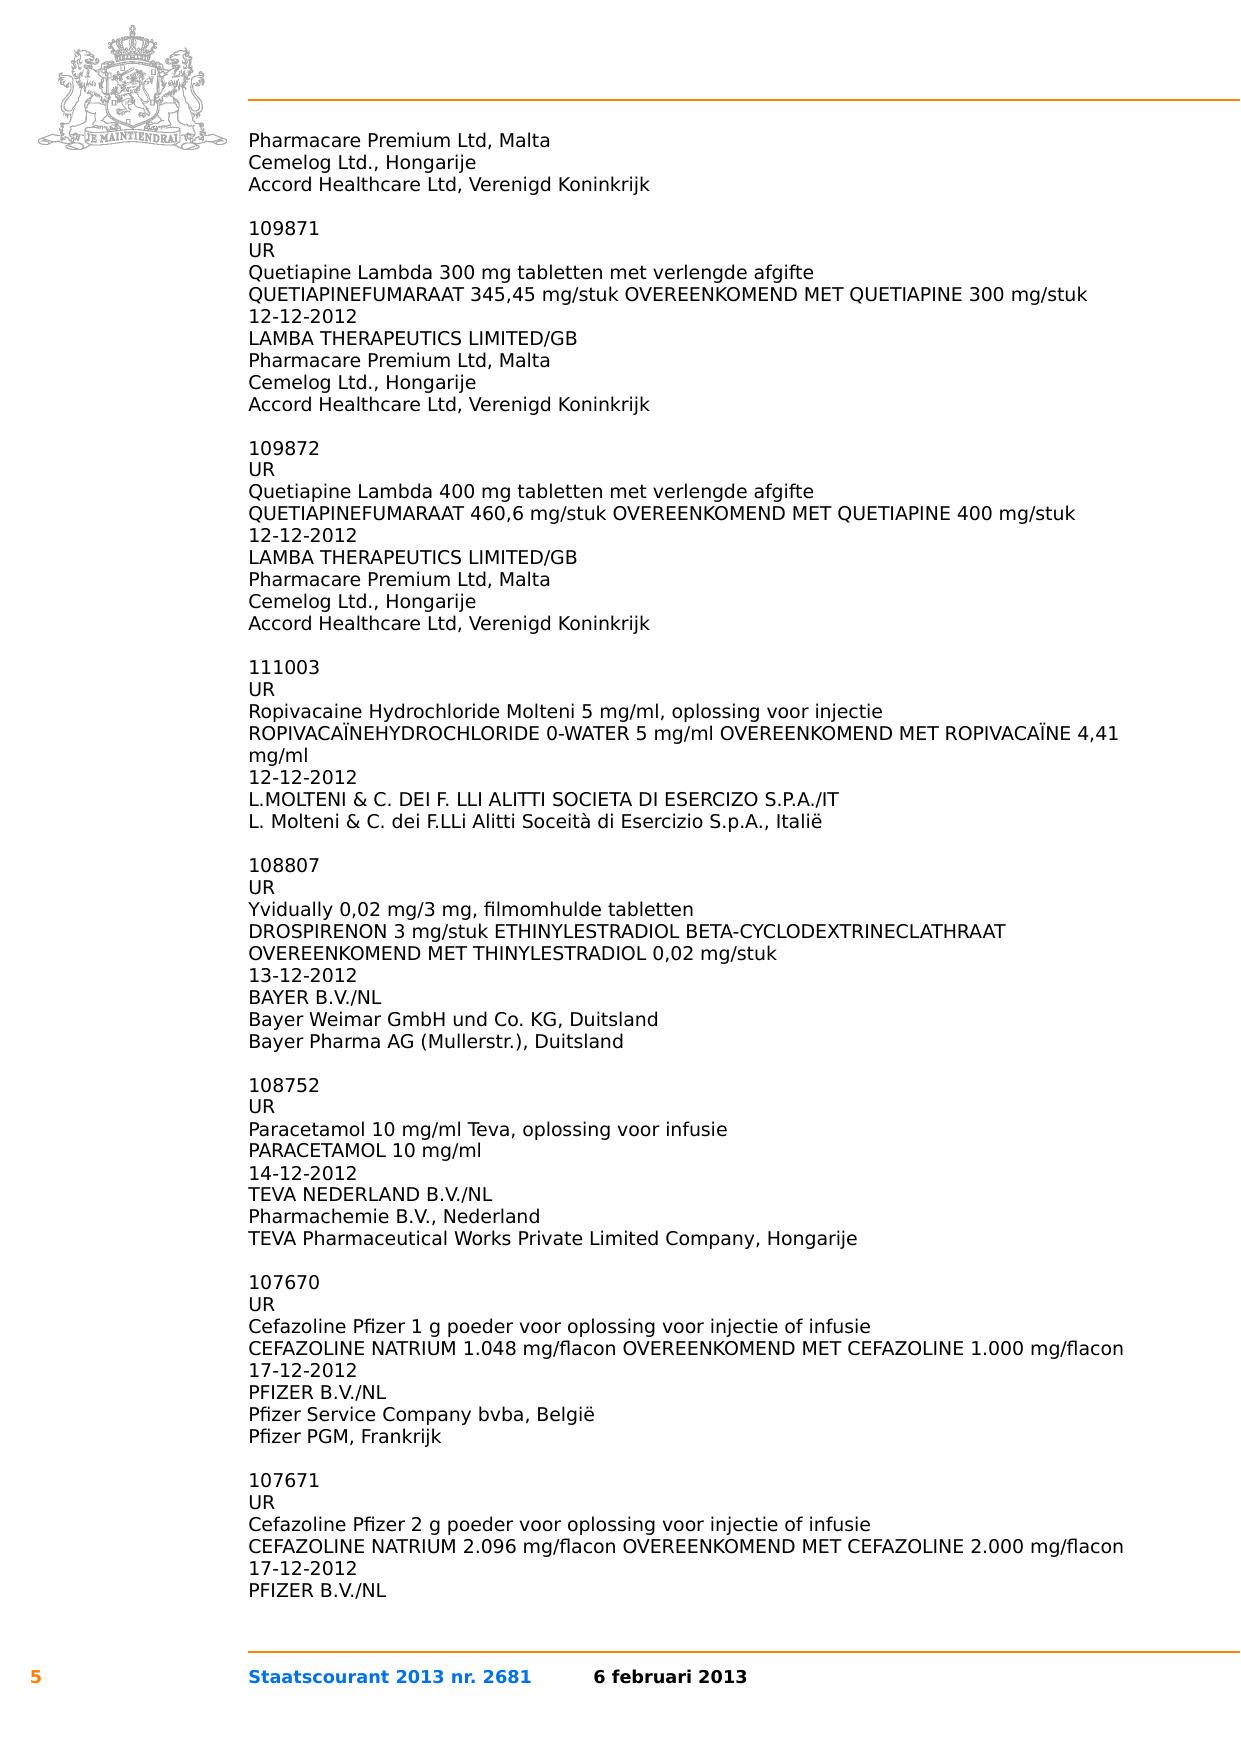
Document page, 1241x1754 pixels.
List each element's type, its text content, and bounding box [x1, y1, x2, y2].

picture [38, 25, 227, 150]
text UR [248, 1096, 1163, 1118]
text PFIZER B.V./NL [248, 1580, 1163, 1602]
text Quetiapine Lambda 400 mg tabletten met verlengde afgifte [248, 481, 1163, 503]
text Accord Healthcare Ltd, Verenigd Koninkrijk [248, 174, 1163, 196]
text 12-12-2012 [248, 525, 1163, 547]
text UR [248, 459, 1163, 481]
text 17-12-2012 [248, 1360, 1163, 1382]
text L. Molteni & C. dei F.LLi Alitti Soceità di Esercizio S.p.A., Italië [248, 811, 1163, 833]
text 109872 [248, 437, 1163, 459]
text ROPIVACAÏNEHYDROCHLORIDE 0-WATER 5 mg/ml OVEREENKOMEND MET ROPIVACAÏNE 4,41 mg/ml [248, 723, 1163, 767]
text Cemelog Ltd., Hongarije [248, 372, 1163, 393]
text Pfizer PGM, Frankrijk [248, 1426, 1163, 1448]
text Yvidually 0,02 mg/3 mg, filmomhulde tabletten [248, 899, 1163, 921]
text Accord Healthcare Ltd, Verenigd Koninkrijk [248, 613, 1163, 635]
text 12-12-2012 [248, 306, 1163, 328]
text Bayer Pharma AG (Mullerstr.), Duitsland [248, 1031, 1163, 1053]
text 14-12-2012 [248, 1162, 1163, 1184]
text Cefazoline Pfizer 1 g poeder voor oplossing voor injectie of infusie [248, 1316, 1163, 1338]
text TEVA Pharmaceutical Works Private Limited Company, Hongarije [248, 1228, 1163, 1250]
text Cefazoline Pfizer 2 g poeder voor oplossing voor injectie of infusie [248, 1514, 1163, 1536]
text QUETIAPINEFUMARAAT 460,6 mg/stuk OVEREENKOMEND MET QUETIAPINE 400 mg/stuk [248, 503, 1163, 525]
text UR [248, 1294, 1163, 1316]
text UR [248, 240, 1163, 262]
text UR [248, 877, 1163, 899]
text Pharmachemie B.V., Nederland [248, 1206, 1163, 1228]
text 107670 [248, 1272, 1163, 1294]
text QUETIAPINEFUMARAAT 345,45 mg/stuk OVEREENKOMEND MET QUETIAPINE 300 mg/stuk [248, 284, 1163, 306]
text PFIZER B.V./NL [248, 1382, 1163, 1404]
text 13-12-2012 [248, 965, 1163, 987]
text Pharmacare Premium Ltd, Malta [248, 349, 1163, 372]
text Bayer Weimar GmbH und Co. KG, Duitsland [248, 1009, 1163, 1031]
text Pfizer Service Company bvba, België [248, 1404, 1163, 1426]
text 109871 [248, 218, 1163, 240]
text OVEREENKOMEND MET THINYLESTRADIOL 0,02 mg/stuk [248, 943, 1163, 965]
text Accord Healthcare Ltd, Verenigd Koninkrijk [248, 393, 1163, 416]
text 17-12-2012 [248, 1558, 1163, 1580]
text 107671 [248, 1470, 1163, 1492]
text 108752 [248, 1074, 1163, 1096]
text Pharmacare Premium Ltd, Malta [248, 569, 1163, 591]
text LAMBA THERAPEUTICS LIMITED/GB [248, 547, 1163, 569]
text CEFAZOLINE NATRIUM 2.096 mg/flacon OVEREENKOMEND MET CEFAZOLINE 2.000 mg/flacon [248, 1536, 1163, 1558]
text 111003 [248, 657, 1163, 679]
text 12-12-2012 [248, 767, 1163, 789]
text DROSPIRENON 3 mg/stuk ETHINYLESTRADIOL BETA-CYCLODEXTRINECLATHRAAT [248, 921, 1163, 943]
text PARACETAMOL 10 mg/ml [248, 1140, 1163, 1162]
text Paracetamol 10 mg/ml Teva, oplossing voor infusie [248, 1118, 1163, 1140]
text UR [248, 1492, 1163, 1514]
text 108807 [248, 855, 1163, 877]
text UR [248, 679, 1163, 701]
text LAMBA THERAPEUTICS LIMITED/GB [248, 328, 1163, 349]
text TEVA NEDERLAND B.V./NL [248, 1184, 1163, 1206]
text BAYER B.V./NL [248, 987, 1163, 1009]
text Quetiapine Lambda 300 mg tabletten met verlengde afgifte [248, 262, 1163, 284]
text CEFAZOLINE NATRIUM 1.048 mg/flacon OVEREENKOMEND MET CEFAZOLINE 1.000 mg/flacon [248, 1338, 1163, 1360]
text Ropivacaine Hydrochloride Molteni 5 mg/ml, oplossing voor injectie [248, 701, 1163, 723]
text Cemelog Ltd., Hongarije [248, 591, 1163, 613]
text L.MOLTENI & C. DEI F. LLI ALITTI SOCIETA DI ESERCIZO S.P.A./IT [248, 789, 1163, 811]
text Cemelog Ltd., Hongarije [248, 152, 1163, 174]
text Pharmacare Premium Ltd, Malta [248, 130, 1163, 152]
